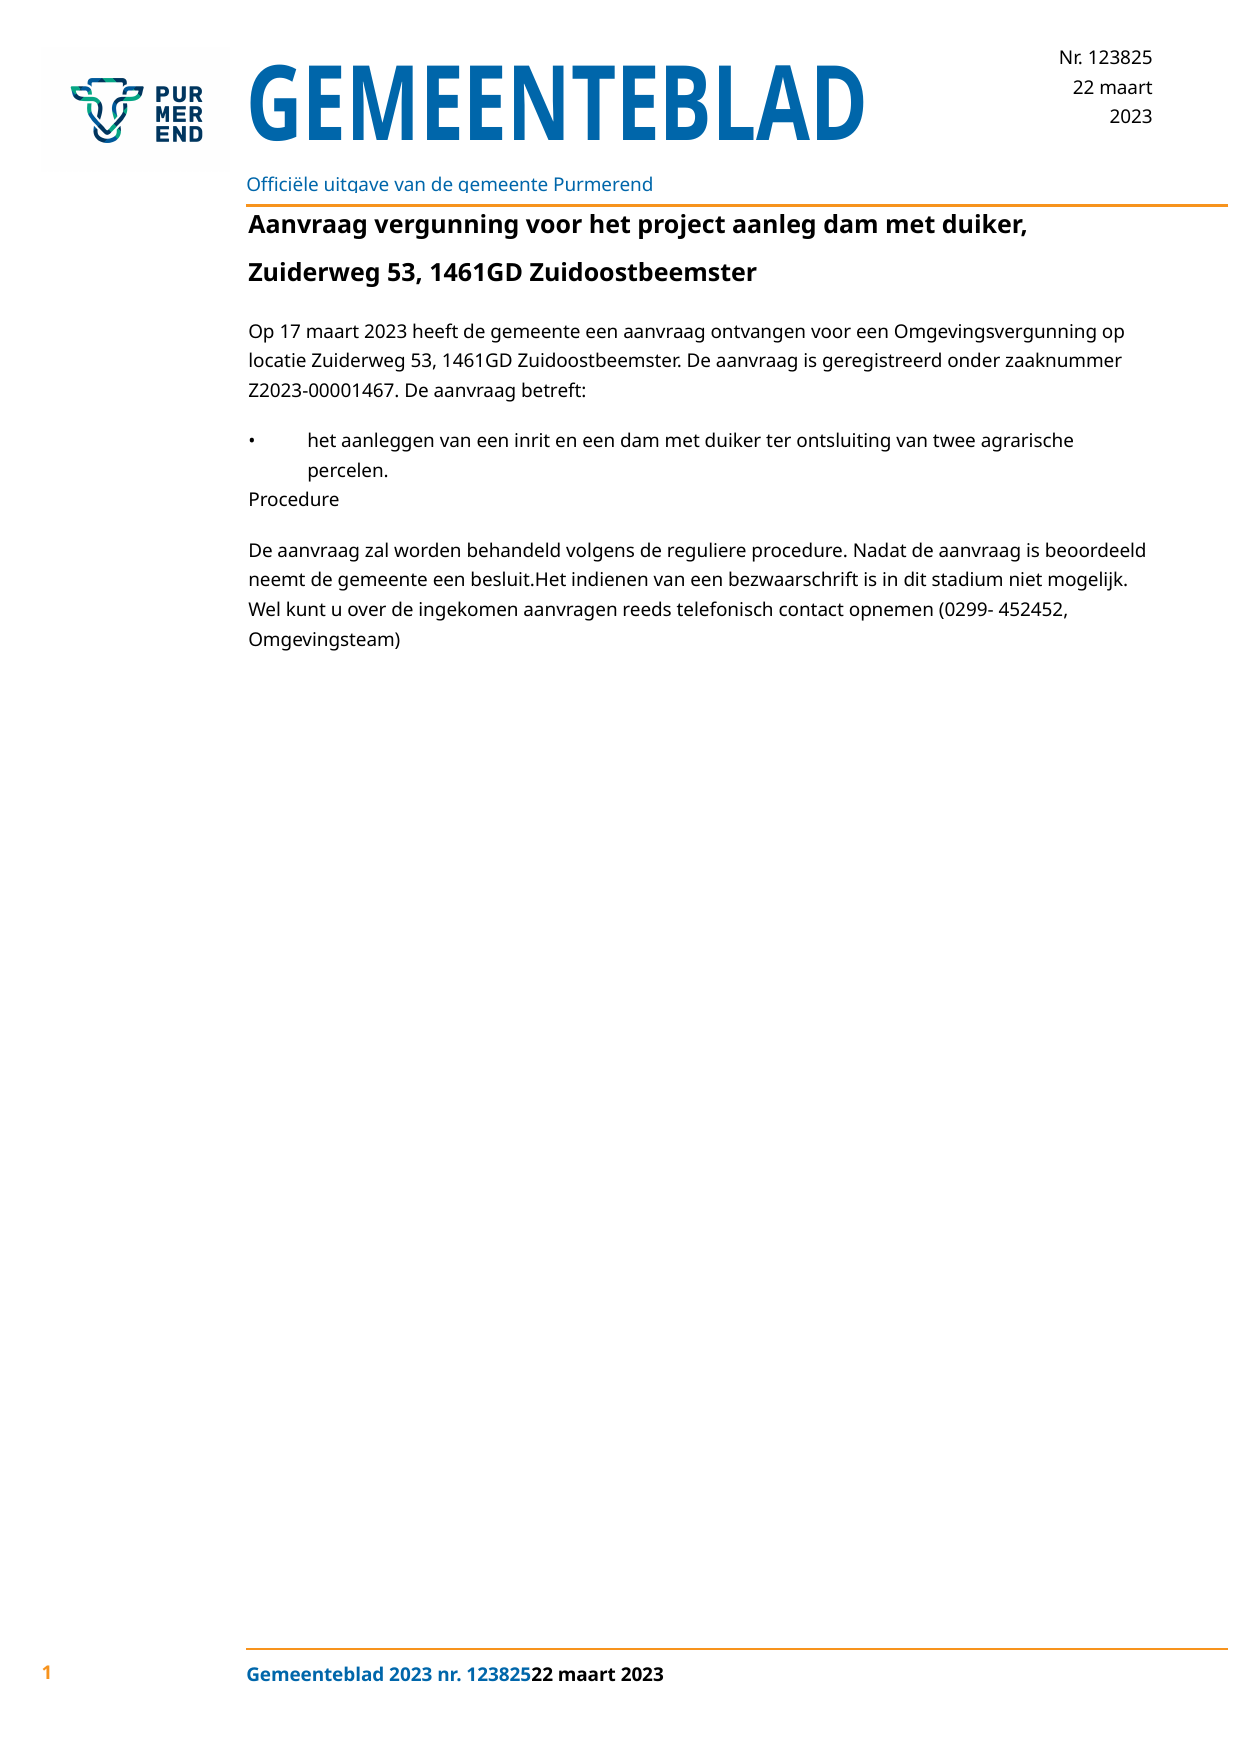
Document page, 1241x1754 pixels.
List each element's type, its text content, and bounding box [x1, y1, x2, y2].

text Aanvraag vergunning voor het project aanleg dam met duiker, Zuiderweg 53, 1461GD Zuidoostbeemster [248, 207, 1152, 288]
text Procedure [248, 487, 1152, 512]
list het aanleggen van een inrit en een dam met duiker ter ontsluiting van twee agrarische percelen. [248, 427, 1152, 483]
picture [41, 47, 231, 172]
text Op 17 maart 2023 heeft de gemeente een aanvraag ontvangen voor een Omgevingsvergunning op locatie Zuiderweg 53, 1461GD Zuidoostbeemster. De aanvraag is geregistreerd onder zaaknummer Z2023-00001467. De aanvraag betreft: [248, 318, 1152, 403]
text De aanvraag zal worden behandeld volgens de reguliere procedure. Nadat de aanvraag is beoordeeld neemt de gemeente een besluit.Het indienen van een bezwaarschrift is in dit stadium niet mogelijk. Wel kunt u over de ingekomen aanvragen reeds telefonisch contact opnemen (0299- 452452, Omgevingsteam) [248, 537, 1152, 652]
